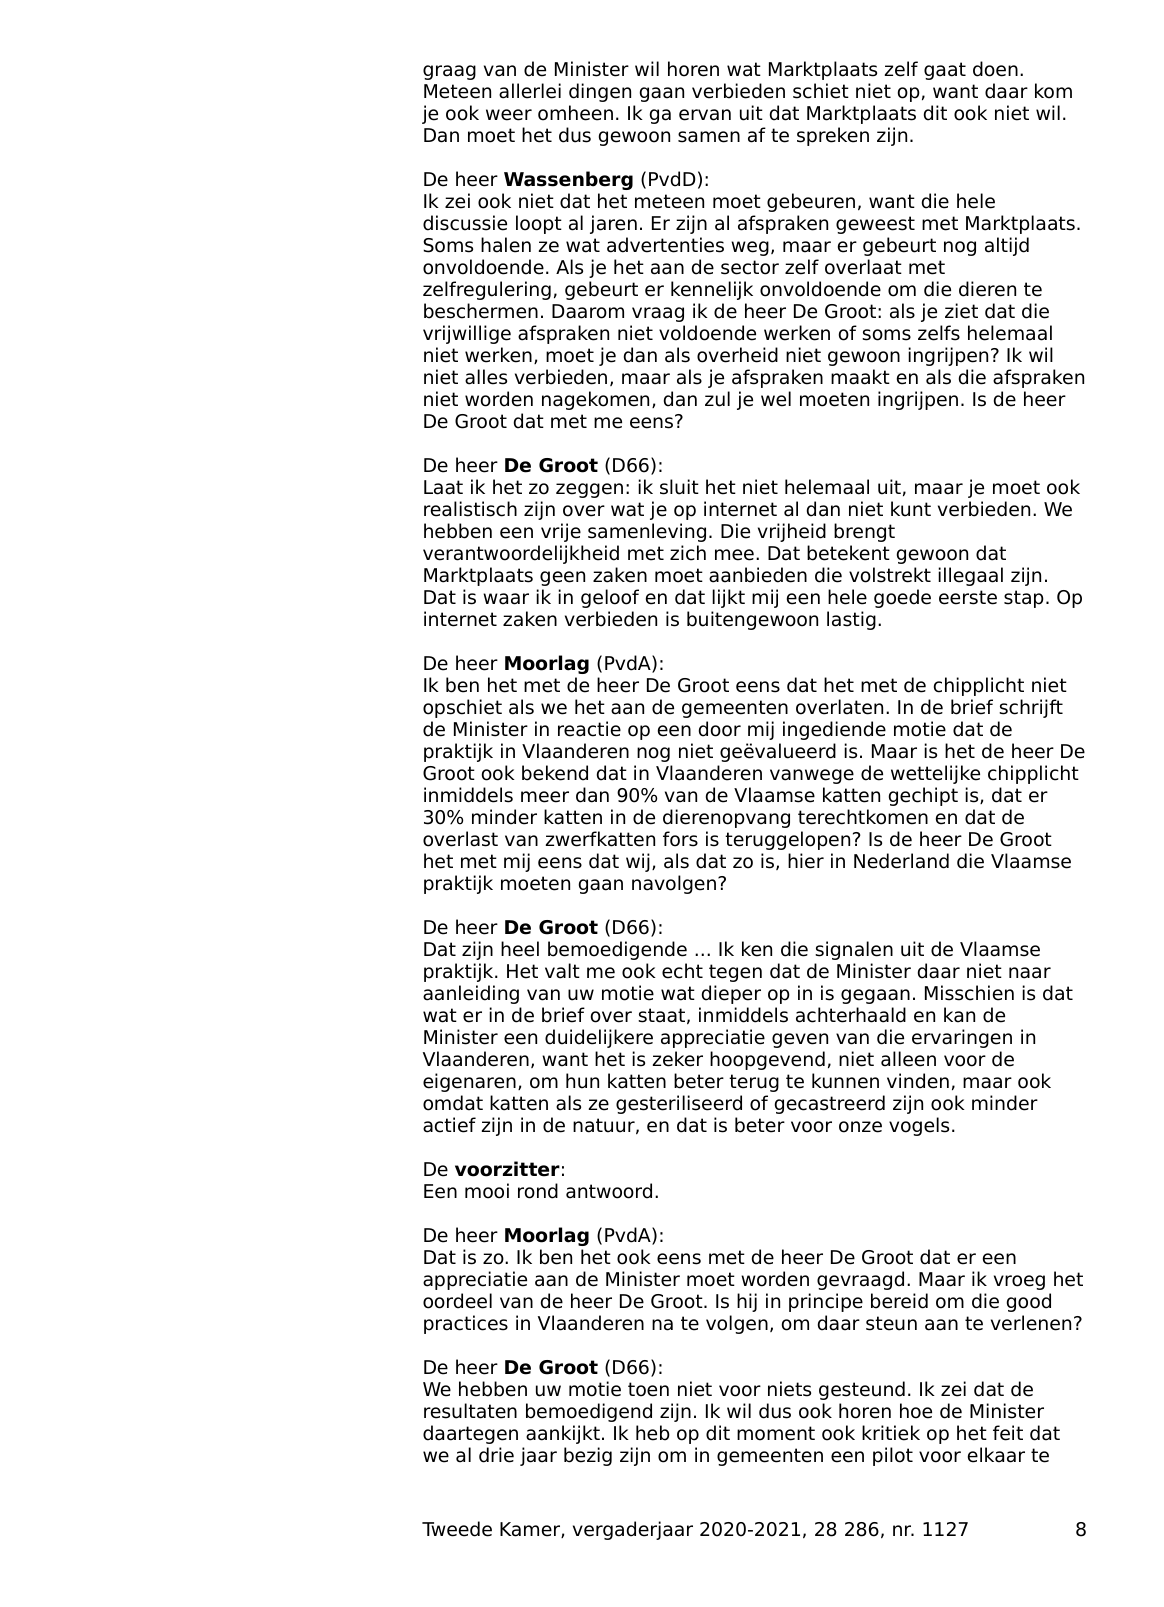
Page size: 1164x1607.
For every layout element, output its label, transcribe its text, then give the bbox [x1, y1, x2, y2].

text De voorzitter: [422, 1159, 1087, 1181]
text De heer De Groot (D66): [422, 455, 1087, 477]
text De heer De Groot (D66): [422, 1357, 1087, 1379]
text Laat ik het zo zeggen: ik sluit het niet helemaal uit, maar je moet ook realistisch zijn over wat je op internet al dan niet kunt verbieden. We hebben een vrije samenleving. Die vrijheid brengt verantwoordelijkheid met zich mee. Dat betekent gewoon dat Marktplaats geen zaken moet aanbieden die volstrekt illegaal zijn. Dat is waar ik in geloof en dat lijkt mij een hele goede eerste stap. Op internet zaken verbieden is buitengewoon lastig. [422, 477, 1087, 631]
text De heer Moorlag (PvdA): [422, 653, 1087, 675]
text Ik ben het met de heer De Groot eens dat het met de chipplicht niet opschiet als we het aan de gemeenten overlaten. In de brief schrijft de Minister in reactie op een door mij ingediende motie dat de praktijk in Vlaanderen nog niet geëvalueerd is. Maar is het de heer De Groot ook bekend dat in Vlaanderen vanwege de wettelijke chipplicht inmiddels meer dan 90% van de Vlaamse katten gechipt is, dat er 30% minder katten in de dierenopvang terechtkomen en dat de overlast van zwerfkatten fors is teruggelopen? Is de heer De Groot het met mij eens dat wij, als dat zo is, hier in Nederland die Vlaamse praktijk moeten gaan navolgen? [422, 675, 1087, 895]
text Dat is zo. Ik ben het ook eens met de heer De Groot dat er een appreciatie aan de Minister moet worden gevraagd. Maar ik vroeg het oordeel van de heer De Groot. Is hij in principe bereid om die good practices in Vlaanderen na te volgen, om daar steun aan te verlenen? [422, 1247, 1087, 1335]
text graag van de Minister wil horen wat Marktplaats zelf gaat doen. Meteen allerlei dingen gaan verbieden schiet niet op, want daar kom je ook weer omheen. Ik ga ervan uit dat Marktplaats dit ook niet wil. Dan moet het dus gewoon samen af te spreken zijn. [422, 59, 1087, 147]
text Een mooi rond antwoord. [422, 1181, 1087, 1203]
text We hebben uw motie toen niet voor niets gesteund. Ik zei dat de resultaten bemoedigend zijn. Ik wil dus ook horen hoe de Minister daartegen aankijkt. Ik heb op dit moment ook kritiek op het feit dat we al drie jaar bezig zijn om in gemeenten een pilot voor elkaar te [422, 1379, 1087, 1467]
text De heer Moorlag (PvdA): [422, 1225, 1087, 1247]
text Ik zei ook niet dat het meteen moet gebeuren, want die hele discussie loopt al jaren. Er zijn al afspraken geweest met Marktplaats. Soms halen ze wat advertenties weg, maar er gebeurt nog altijd onvoldoende. Als je het aan de sector zelf overlaat met zelfregulering, gebeurt er kennelijk onvoldoende om die dieren te beschermen. Daarom vraag ik de heer De Groot: als je ziet dat die vrijwillige afspraken niet voldoende werken of soms zelfs helemaal niet werken, moet je dan als overheid niet gewoon ingrijpen? Ik wil niet alles verbieden, maar als je afspraken maakt en als die afspraken niet worden nagekomen, dan zul je wel moeten ingrijpen. Is de heer De Groot dat met me eens? [422, 191, 1087, 433]
text Dat zijn heel bemoedigende ... Ik ken die signalen uit de Vlaamse praktijk. Het valt me ook echt tegen dat de Minister daar niet naar aanleiding van uw motie wat dieper op in is gegaan. Misschien is dat wat er in de brief over staat, inmiddels achterhaald en kan de Minister een duidelijkere appreciatie geven van die ervaringen in Vlaanderen, want het is zeker hoopgevend, niet alleen voor de eigenaren, om hun katten beter terug te kunnen vinden, maar ook omdat katten als ze gesteriliseerd of gecastreerd zijn ook minder actief zijn in de natuur, en dat is beter voor onze vogels. [422, 939, 1087, 1137]
text De heer Wassenberg (PvdD): [422, 169, 1087, 191]
text De heer De Groot (D66): [422, 917, 1087, 939]
